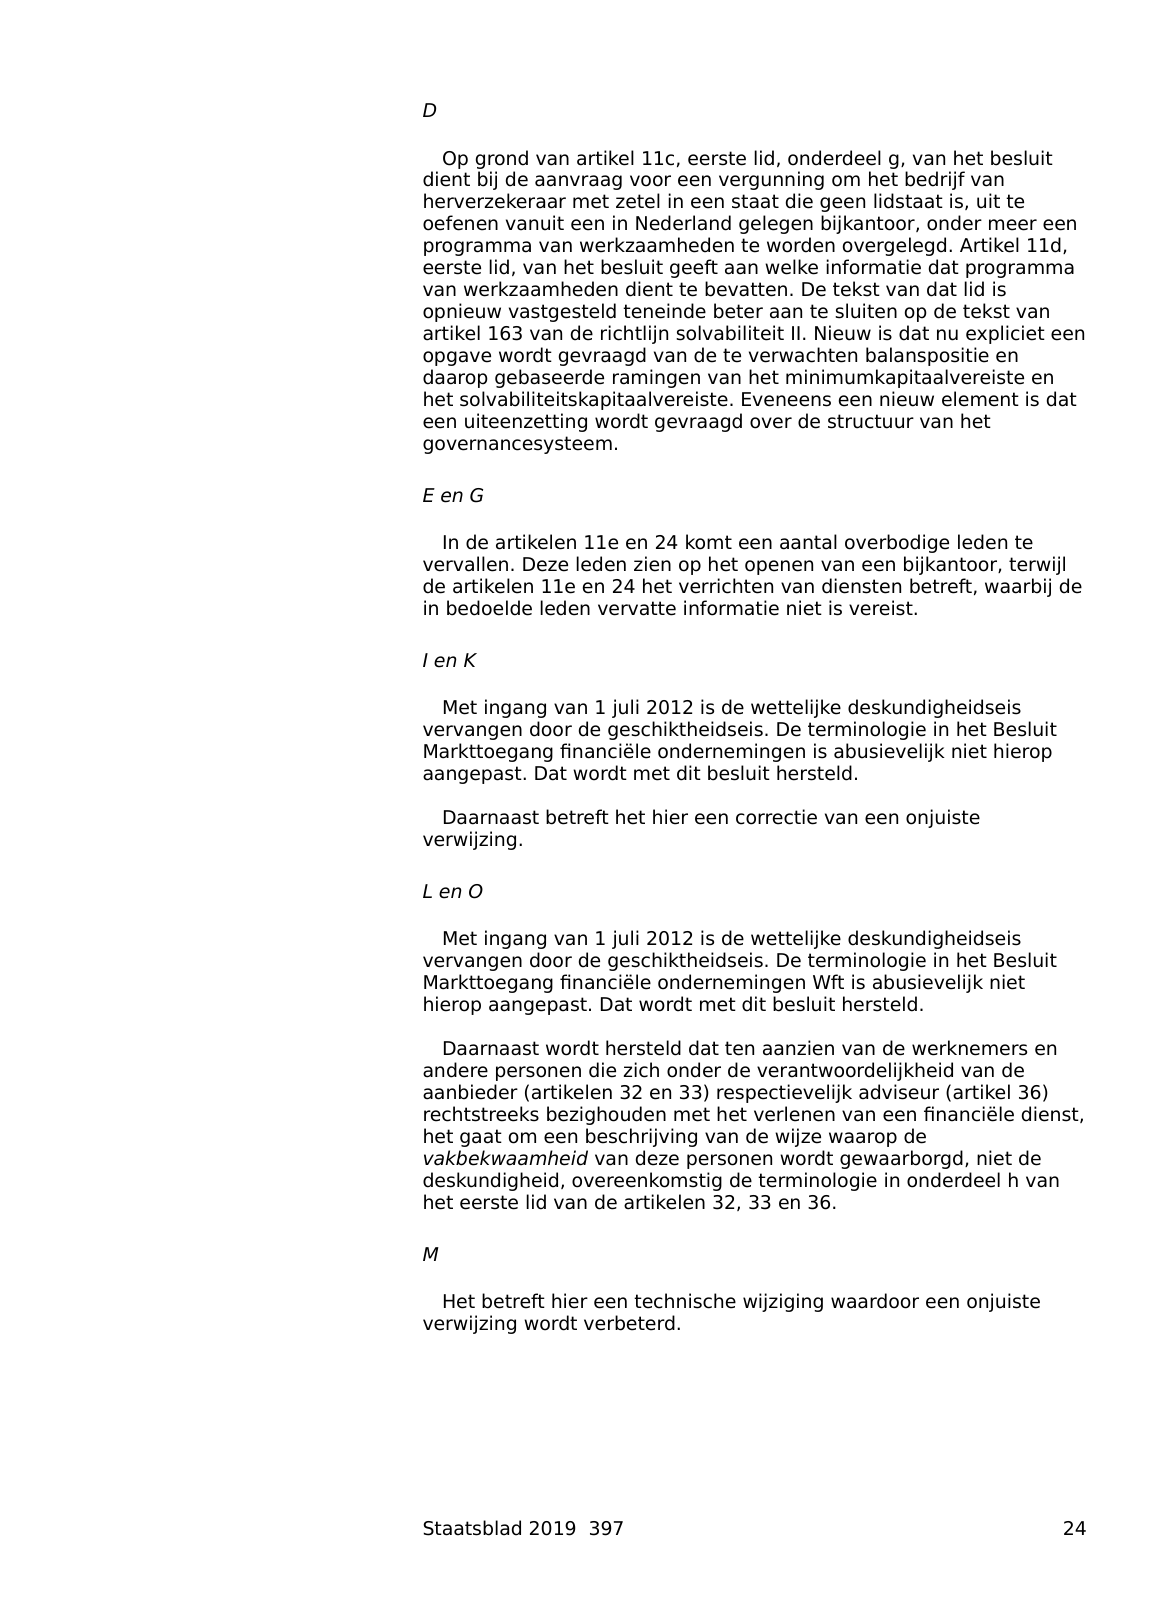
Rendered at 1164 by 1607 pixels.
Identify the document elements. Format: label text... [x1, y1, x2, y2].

subtitle M [422, 1244, 1087, 1266]
subtitle I en K [422, 650, 1087, 672]
text Op grond van artikel 11c, eerste lid, onderdeel g, van het besluit dient bij de aanvraag voor een vergunning om het bedrijf van herverzekeraar met zetel in een staat die geen lidstaat is, uit te oefenen vanuit een in Nederland gelegen bijkantoor, onder meer een programma van werkzaamheden te worden overgelegd. Artikel 11d, eerste lid, van het besluit geeft aan welke informatie dat programma van werkzaamheden dient te bevatten. De tekst van dat lid is opnieuw vastgesteld teneinde beter aan te sluiten op de tekst van artikel 163 van de richtlijn solvabiliteit II. Nieuw is dat nu expliciet een opgave wordt gevraagd van de te verwachten balanspositie en daarop gebaseerde ramingen van het minimumkapitaalvereiste en het solvabiliteitskapitaalvereiste. Eveneens een nieuw element is dat een uiteenzetting wordt gevraagd over de structuur van het governancesysteem. [422, 147, 1087, 455]
text Daarnaast betreft het hier een correctie van een onjuiste verwijzing. [422, 807, 1087, 851]
text In de artikelen 11e en 24 komt een aantal overbodige leden te vervallen. Deze leden zien op het openen van een bijkantoor, terwijl de artikelen 11e en 24 het verrichten van diensten betreft, waarbij de in bedoelde leden vervatte informatie niet is vereist. [422, 532, 1087, 620]
subtitle L en O [422, 881, 1087, 903]
text Met ingang van 1 juli 2012 is de wettelijke deskundigheidseis vervangen door de geschiktheidseis. De terminologie in het Besluit Markttoegang financiële ondernemingen Wft is abusievelijk niet hierop aangepast. Dat wordt met dit besluit hersteld. [422, 928, 1087, 1016]
subtitle E en G [422, 485, 1087, 507]
text Het betreft hier een technische wijziging waardoor een onjuiste verwijzing wordt verbeterd. [422, 1291, 1087, 1335]
text Met ingang van 1 juli 2012 is de wettelijke deskundigheidseis vervangen door de geschiktheidseis. De terminologie in het Besluit Markttoegang financiële ondernemingen is abusievelijk niet hierop aangepast. Dat wordt met dit besluit hersteld. [422, 697, 1087, 785]
text Daarnaast wordt hersteld dat ten aanzien van de werknemers en andere personen die zich onder de verantwoordelijkheid van de aanbieder (artikelen 32 en 33) respectievelijk adviseur (artikel 36) rechtstreeks bezighouden met het verlenen van een financiële dienst, het gaat om een beschrijving van de wijze waarop de vakbekwaamheid van deze personen wordt gewaarborgd, niet de deskundigheid, overeenkomstig de terminologie in onderdeel h van het eerste lid van de artikelen 32, 33 en 36. [422, 1038, 1087, 1214]
subtitle D [422, 100, 1087, 122]
